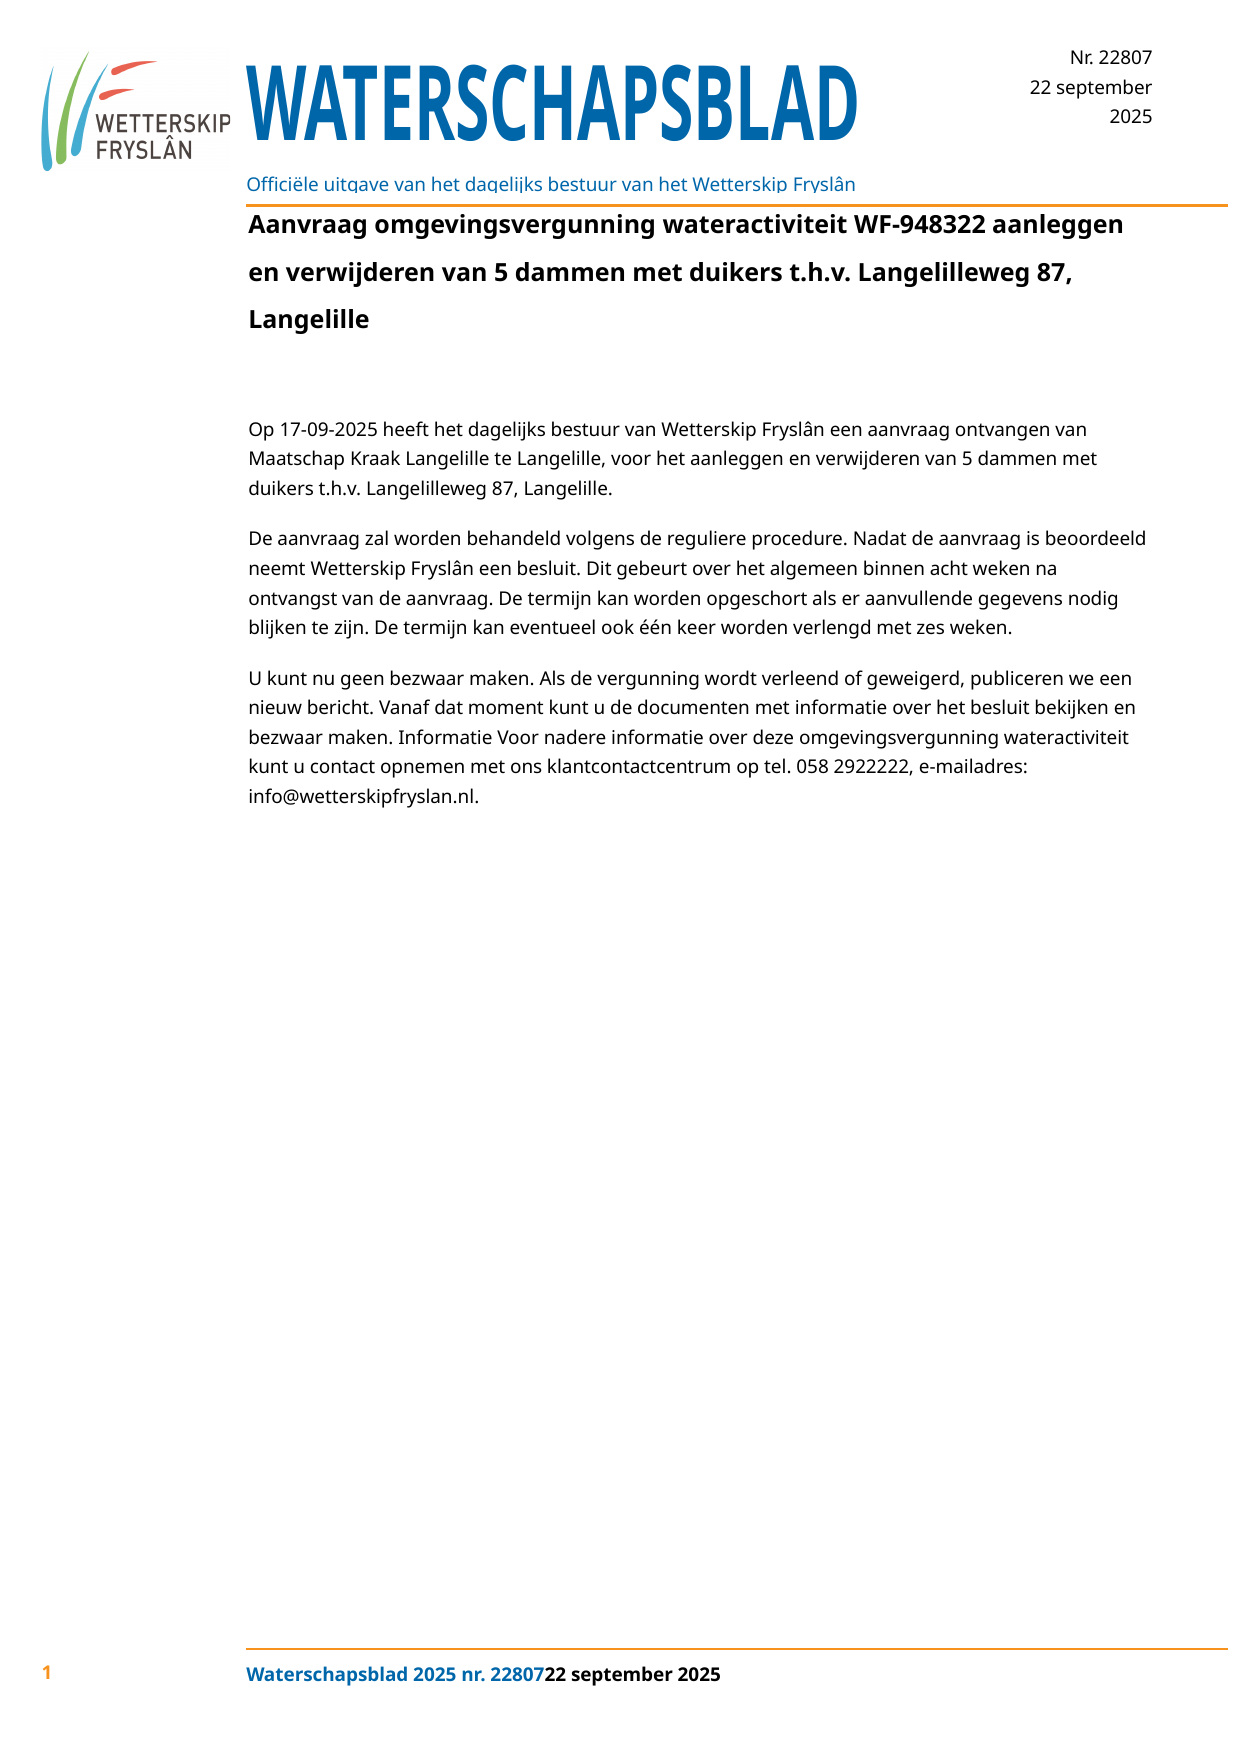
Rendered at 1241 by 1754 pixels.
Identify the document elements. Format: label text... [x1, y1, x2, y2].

text Aanvraag omgevingsvergunning wateractiviteit WF-948322 aanleggen en verwijderen van 5 dammen met duikers t.h.v. Langelilleweg 87, Langelille [248, 207, 1152, 336]
picture [41, 47, 231, 172]
text Op 17-09-2025 heeft het dagelijks bestuur van Wetterskip Fryslân een aanvraag ontvangen van Maatschap Kraak Langelille te Langelille, voor het aanleggen en verwijderen van 5 dammen met duikers t.h.v. Langelilleweg 87, Langelille. [248, 416, 1152, 501]
text De aanvraag zal worden behandeld volgens de reguliere procedure. Nadat de aanvraag is beoordeeld neemt Wetterskip Fryslân een besluit. Dit gebeurt over het algemeen binnen acht weken na ontvangst van de aanvraag. De termijn kan worden opgeschort als er aanvullende gegevens nodig blijken te zijn. De termijn kan eventueel ook één keer worden verlengd met zes weken. [248, 526, 1152, 640]
text U kunt nu geen bezwaar maken. Als de vergunning wordt verleend of geweigerd, publiceren we een nieuw bericht. Vanaf dat moment kunt u de documenten met informatie over het besluit bekijken en bezwaar maken. Informatie Voor nadere informatie over deze omgevingsvergunning wateractiviteit kunt u contact opnemen met ons klantcontactcentrum op tel. 058 2922222, e-mailadres: info@wetterskipfryslan.nl. [248, 665, 1152, 809]
